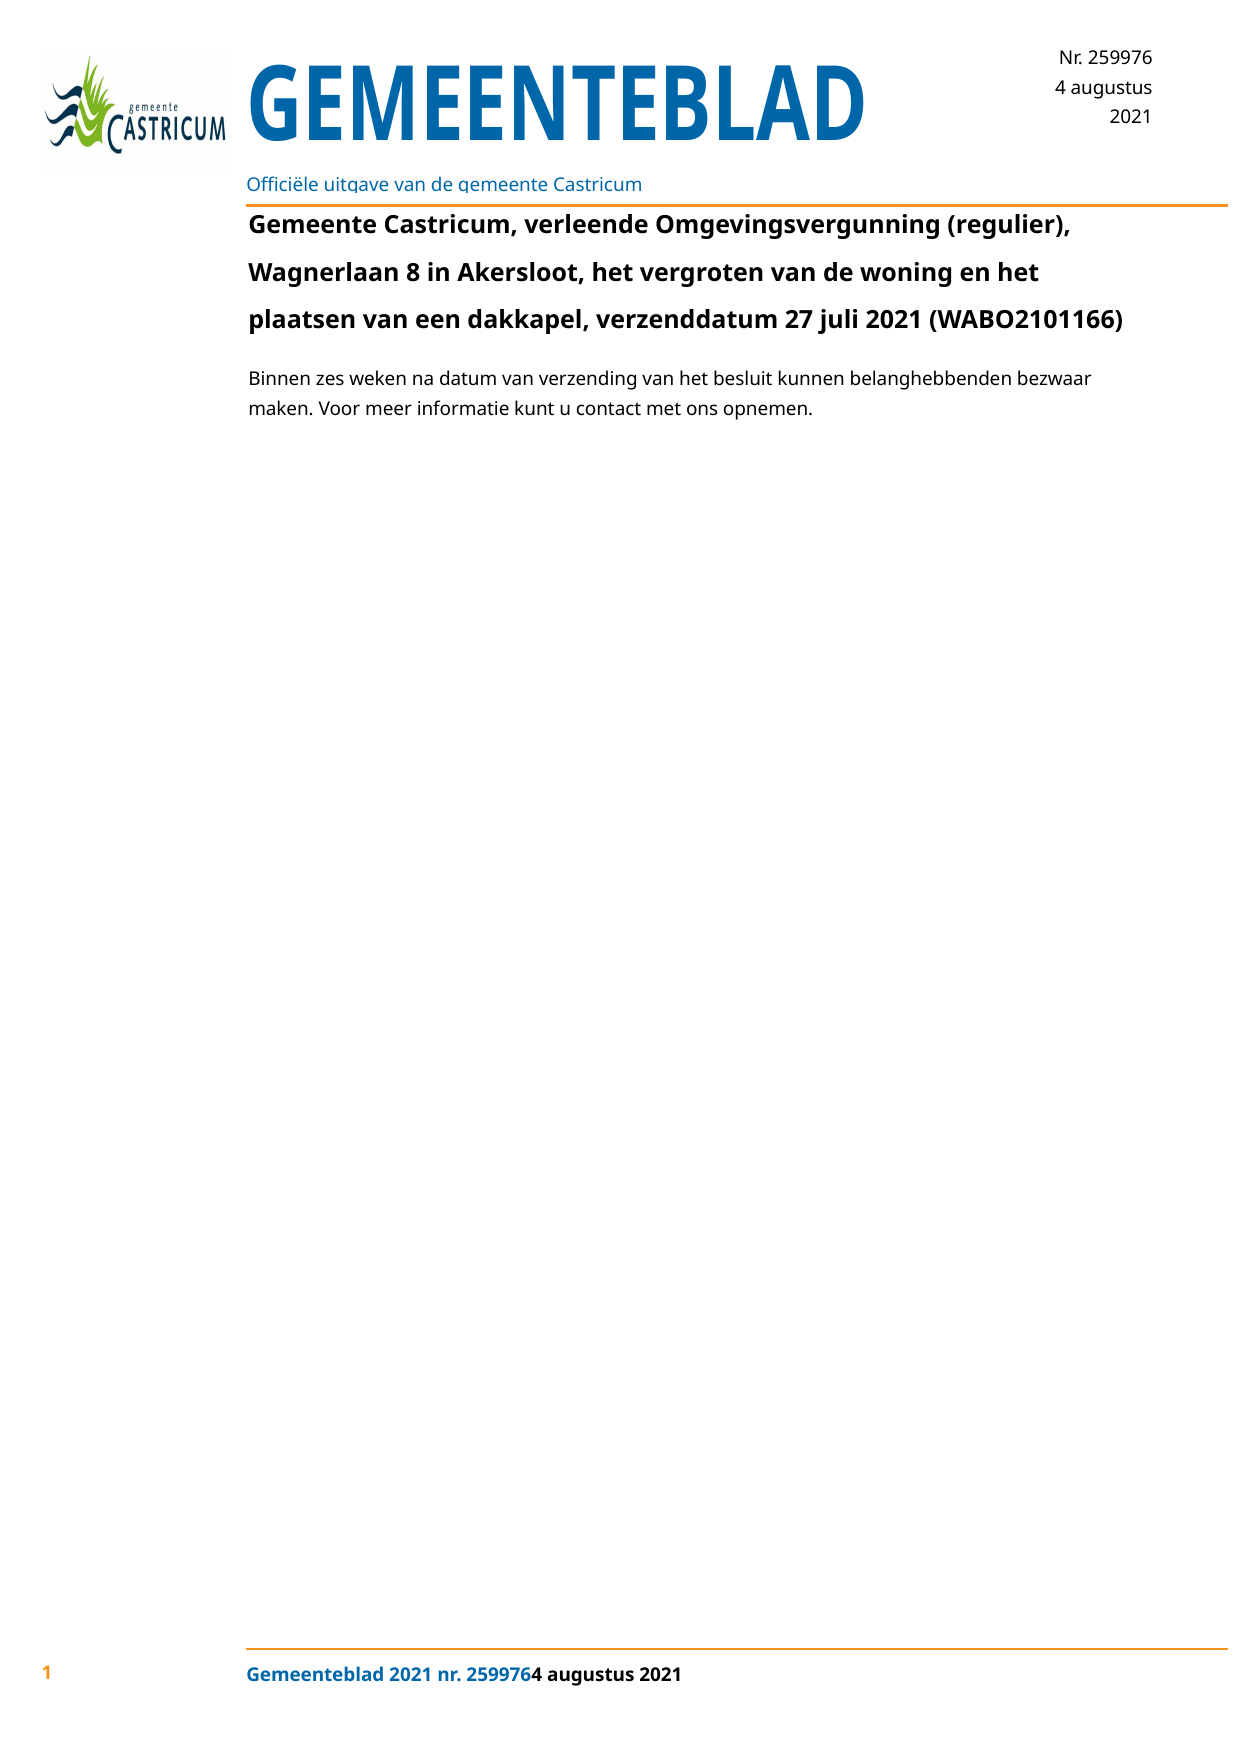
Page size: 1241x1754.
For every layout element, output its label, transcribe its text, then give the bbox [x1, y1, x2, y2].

picture [41, 47, 231, 172]
text Gemeente Castricum, verleende Omgevingsvergunning (regulier), Wagnerlaan 8 in Akersloot, het vergroten van de woning en het plaatsen van een dakkapel, verzenddatum 27 juli 2021 (WABO2101166) [248, 207, 1152, 336]
text Binnen zes weken na datum van verzending van het besluit kunnen belanghebbenden bezwaar maken. Voor meer informatie kunt u contact met ons opnemen. [248, 366, 1152, 421]
